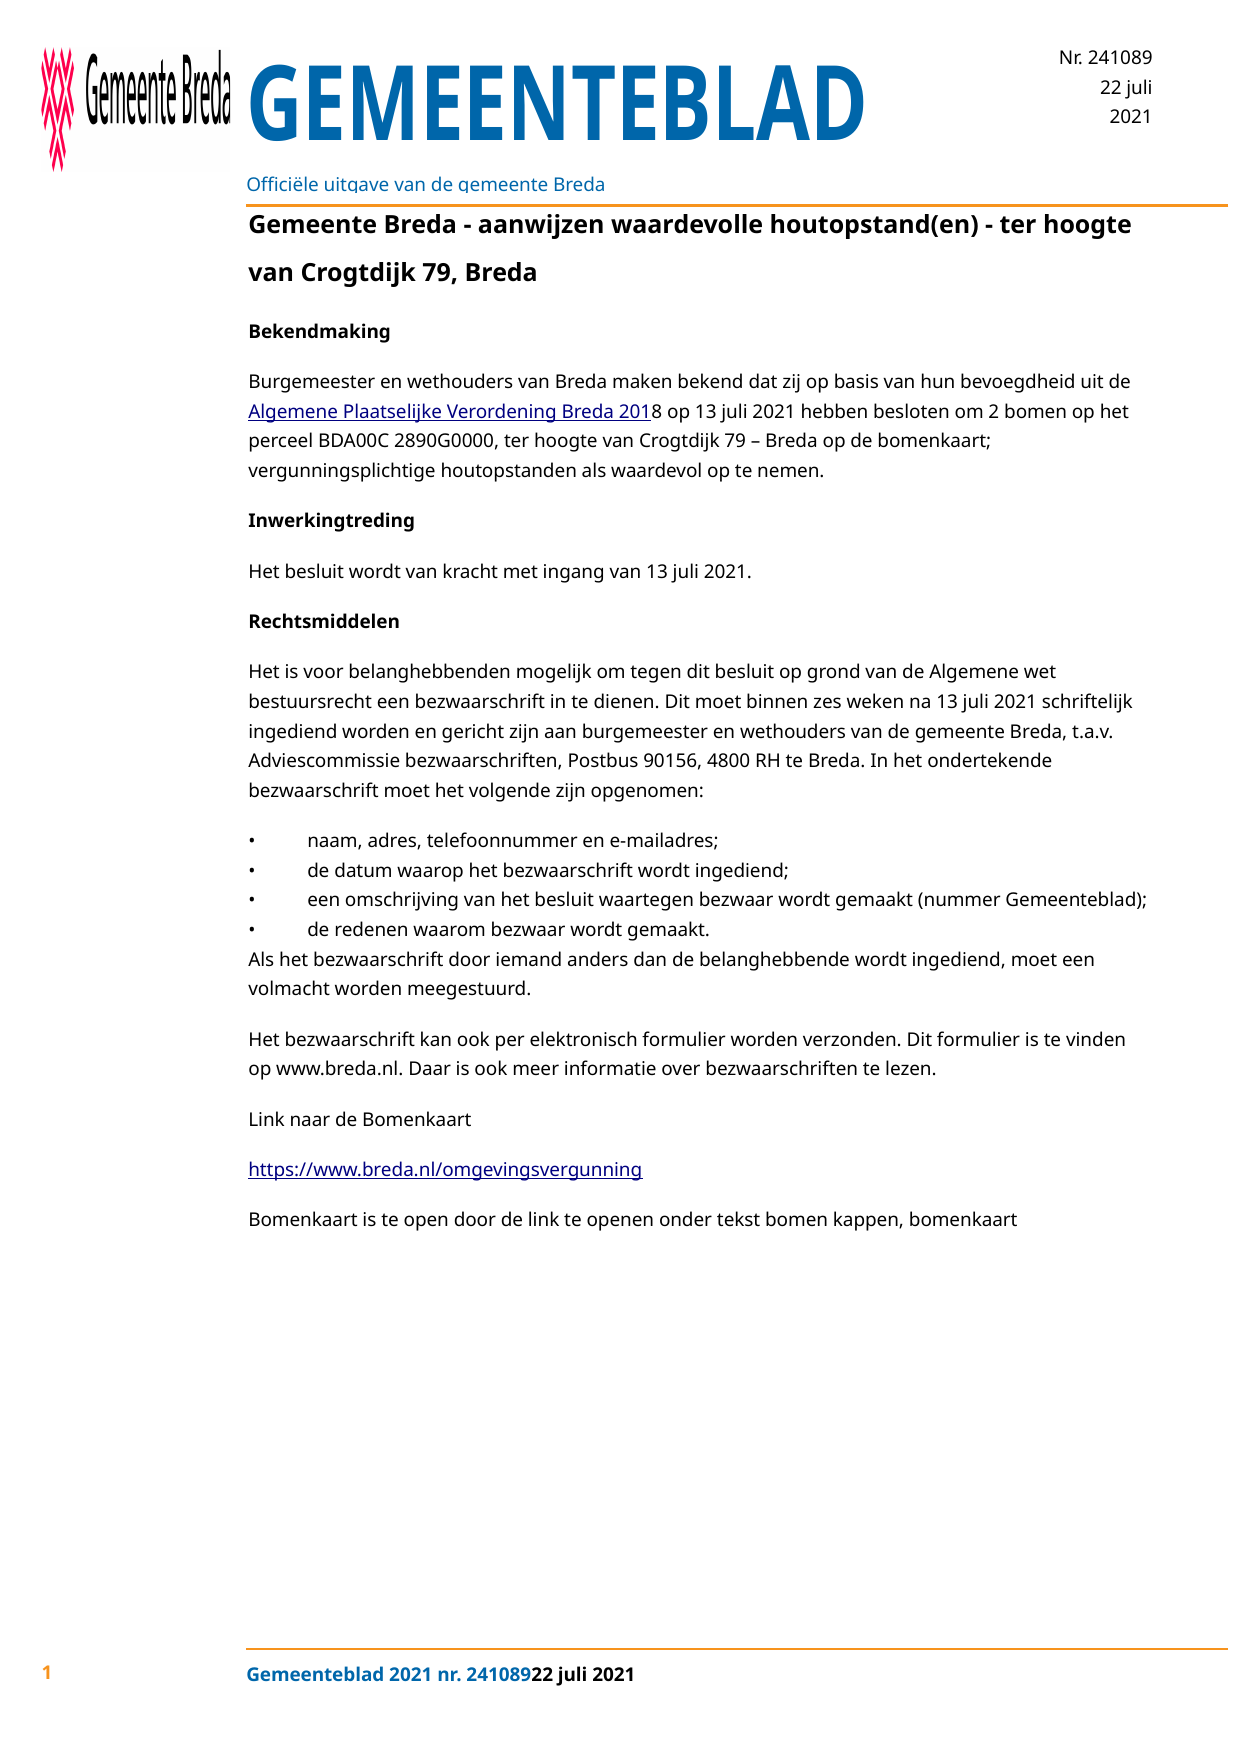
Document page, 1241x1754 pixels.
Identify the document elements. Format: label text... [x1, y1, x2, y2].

list naam, adres, telefoonnummer en e-mailadres; [248, 827, 1152, 853]
text Burgemeester en wethouders van Breda maken bekend dat zij op basis van hun bevoegdheid uit de Algemene Plaatselijke Verordening Breda 2018 op 13 juli 2021 hebben besloten om 2 bomen op het perceel BDA00C 2890G0000, ter hoogte van Crogtdijk 79 – Breda op de bomenkaart; vergunningsplichtige houtopstanden als waardevol op te nemen. [248, 368, 1152, 483]
text https://www.breda.nl/omgevingsvergunning [248, 1156, 1152, 1182]
text Bekendmaking [248, 318, 1152, 344]
text Het bezwaarschrift kan ook per elektronisch formulier worden verzonden. Dit formulier is te vinden op www.breda.nl. Daar is ook meer informatie over bezwaarschriften te lezen. [248, 1026, 1152, 1081]
text Als het bezwaarschrift door iemand anders dan de belanghebbende wordt ingediend, moet een volmacht worden meegestuurd. [248, 946, 1152, 1001]
text Het besluit wordt van kracht met ingang van 13 juli 2021. [248, 558, 1152, 584]
list een omschrijving van het besluit waartegen bezwaar wordt gemaakt (nummer Gemeenteblad); [248, 887, 1152, 912]
text Bomenkaart is te open door de link te openen onder tekst bomen kappen, bomenkaart [248, 1207, 1152, 1232]
picture [41, 47, 231, 172]
text Het is voor belanghebbenden mogelijk om tegen dit besluit op grond van de Algemene wet bestuursrecht een bezwaarschrift in te dienen. Dit moet binnen zes weken na 13 juli 2021 schriftelijk ingediend worden en gericht zijn aan burgemeester en wethouders van de gemeente Breda, t.a.v. Adviescommissie bezwaarschriften, Postbus 90156, 4800 RH te Breda. In het ondertekende bezwaarschrift moet het volgende zijn opgenomen: [248, 659, 1152, 803]
text Link naar de Bomenkaart [248, 1106, 1152, 1132]
text Gemeente Breda - aanwijzen waardevolle houtopstand(en) - ter hoogte van Crogtdijk 79, Breda [248, 207, 1152, 288]
list de datum waarop het bezwaarschrift wordt ingediend; [248, 857, 1152, 883]
text Rechtsmiddelen [248, 608, 1152, 634]
list de redenen waarom bezwaar wordt gemaakt. [248, 916, 1152, 942]
text Inwerkingtreding [248, 507, 1152, 533]
